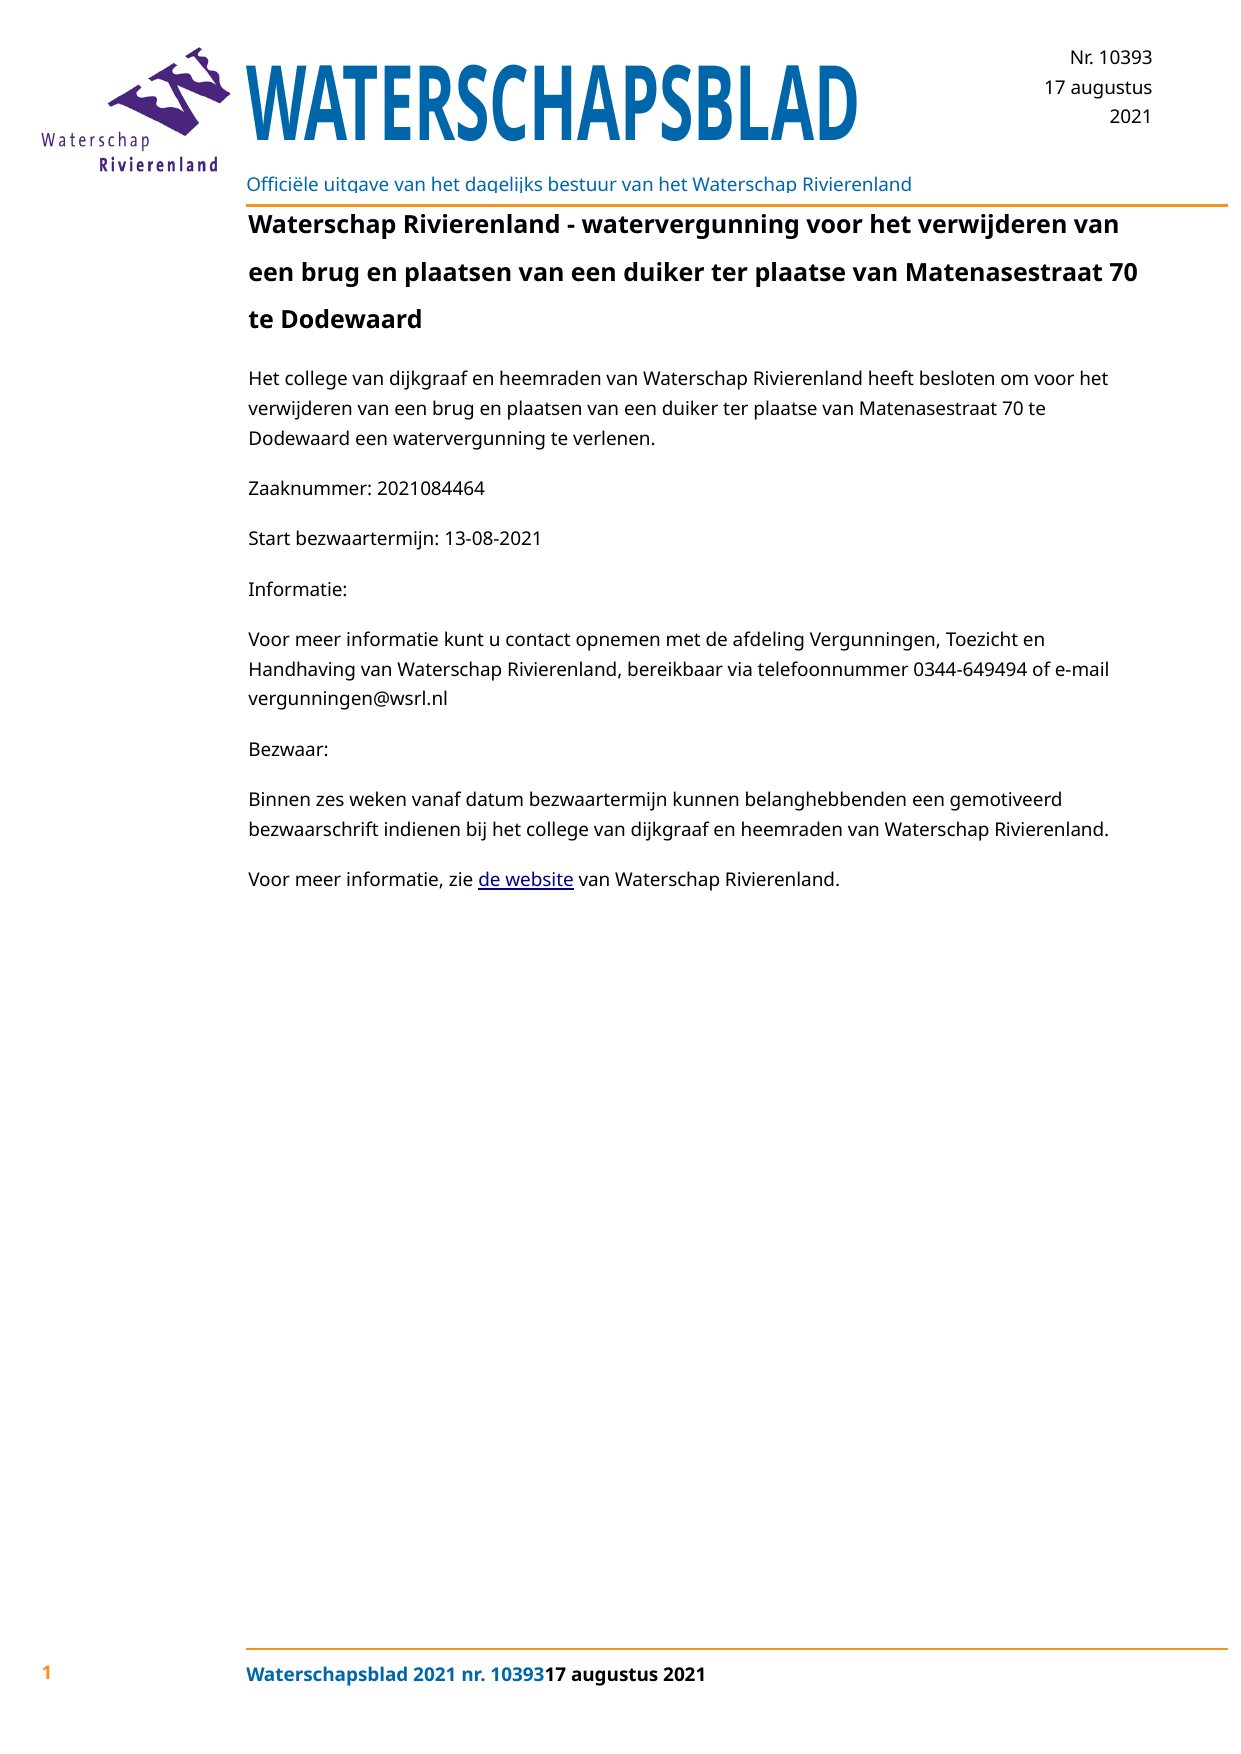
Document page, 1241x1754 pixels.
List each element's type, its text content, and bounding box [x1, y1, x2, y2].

text Bezwaar: [248, 736, 1152, 762]
text Voor meer informatie kunt u contact opnemen met de afdeling Vergunningen, Toezicht en Handhaving van Waterschap Rivierenland, bereikbaar via telefoonnummer 0344-649494 of e-mail vergunningen@wsrl.nl [248, 626, 1152, 711]
text Start bezwaartermijn: 13-08-2021 [248, 526, 1152, 551]
text Het college van dijkgraaf en heemraden van Waterschap Rivierenland heeft besloten om voor het verwijderen van een brug en plaatsen van een duiker ter plaatse van Matenasestraat 70 te Dodewaard een watervergunning te verlenen. [248, 366, 1152, 450]
text Waterschap Rivierenland - watervergunning voor het verwijderen van een brug en plaatsen van een duiker ter plaatse van Matenasestraat 70 te Dodewaard [248, 207, 1152, 336]
picture [41, 47, 231, 172]
text Binnen zes weken vanaf datum bezwaartermijn kunnen belanghebbenden een gemotiveerd bezwaarschrift indienen bij het college van dijkgraaf en heemraden van Waterschap Rivierenland. [248, 786, 1152, 842]
text Zaaknummer: 2021084464 [248, 475, 1152, 501]
text Voor meer informatie, zie de website van Waterschap Rivierenland. [248, 866, 1152, 892]
text Informatie: [248, 576, 1152, 602]
